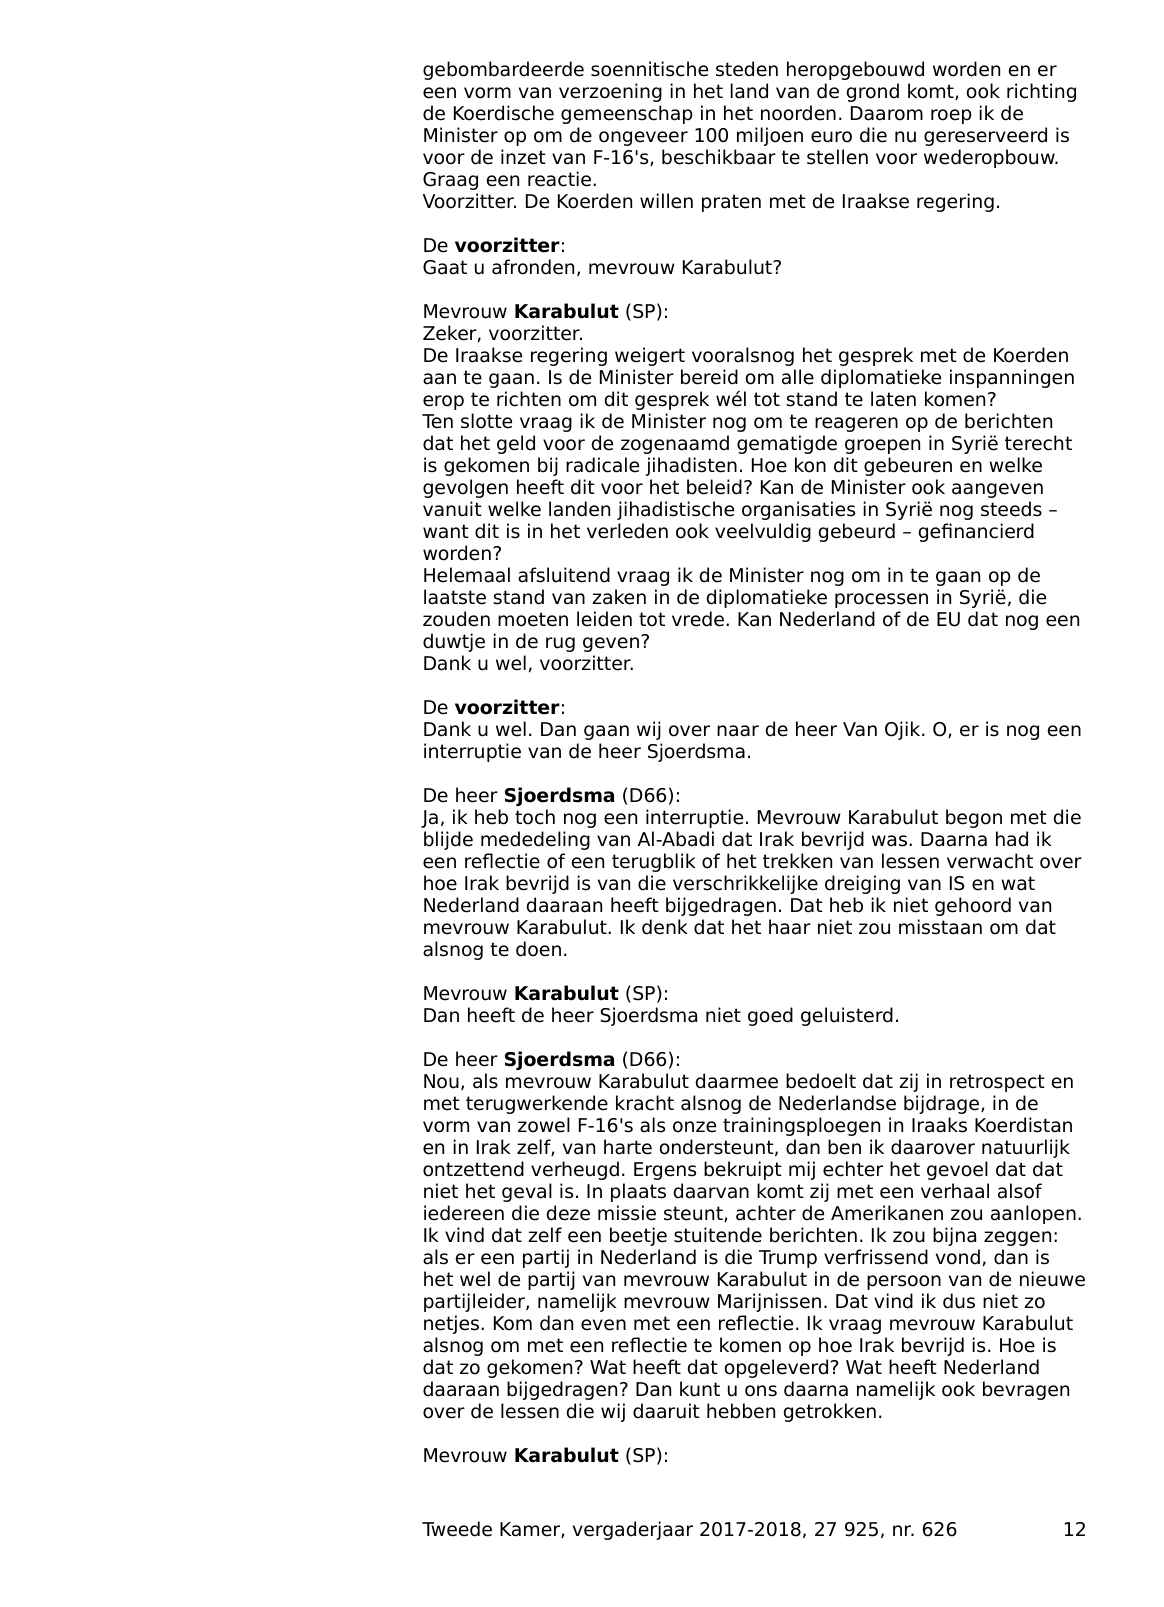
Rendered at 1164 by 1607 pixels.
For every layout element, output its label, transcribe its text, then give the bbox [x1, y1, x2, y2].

text Mevrouw Karabulut (SP): [422, 1445, 1087, 1467]
text gebombardeerde soennitische steden heropgebouwd worden en er een vorm van verzoening in het land van de grond komt, ook richting de Koerdische gemeenschap in het noorden. Daarom roep ik de Minister op om de ongeveer 100 miljoen euro die nu gereserveerd is voor de inzet van F-16's, beschikbaar te stellen voor wederopbouw. Graag een reactie. [422, 59, 1087, 191]
text Zeker, voorzitter. [422, 323, 1087, 345]
text Mevrouw Karabulut (SP): [422, 301, 1087, 323]
text Nou, als mevrouw Karabulut daarmee bedoelt dat zij in retrospect en met terugwerkende kracht alsnog de Nederlandse bijdrage, in de vorm van zowel F-16's als onze trainingsploegen in Iraaks Koerdistan en in Irak zelf, van harte ondersteunt, dan ben ik daarover natuurlijk ontzettend verheugd. Ergens bekruipt mij echter het gevoel dat dat niet het geval is. In plaats daarvan komt zij met een verhaal alsof iedereen die deze missie steunt, achter de Amerikanen zou aanlopen. Ik vind dat zelf een beetje stuitende berichten. Ik zou bijna zeggen: als er een partij in Nederland is die Trump verfrissend vond, dan is het wel de partij van mevrouw Karabulut in de persoon van de nieuwe partijleider, namelijk mevrouw Marijnissen. Dat vind ik dus niet zo netjes. Kom dan even met een reflectie. Ik vraag mevrouw Karabulut alsnog om met een reflectie te komen op hoe Irak bevrijd is. Hoe is dat zo gekomen? Wat heeft dat opgeleverd? Wat heeft Nederland daaraan bijgedragen? Dan kunt u ons daarna namelijk ook bevragen over de lessen die wij daaruit hebben getrokken. [422, 1071, 1087, 1423]
text Dank u wel, voorzitter. [422, 653, 1087, 675]
text De Iraakse regering weigert vooralsnog het gesprek met de Koerden aan te gaan. Is de Minister bereid om alle diplomatieke inspanningen erop te richten om dit gesprek wél tot stand te laten komen? [422, 345, 1087, 411]
text Ja, ik heb toch nog een interruptie. Mevrouw Karabulut begon met die blijde mededeling van Al-Abadi dat Irak bevrijd was. Daarna had ik een reflectie of een terugblik of het trekken van lessen verwacht over hoe Irak bevrijd is van die verschrikkelijke dreiging van IS en wat Nederland daaraan heeft bijgedragen. Dat heb ik niet gehoord van mevrouw Karabulut. Ik denk dat het haar niet zou misstaan om dat alsnog te doen. [422, 807, 1087, 961]
text Voorzitter. De Koerden willen praten met de Iraakse regering. [422, 191, 1087, 213]
text Dank u wel. Dan gaan wij over naar de heer Van Ojik. O, er is nog een interruptie van de heer Sjoerdsma. [422, 719, 1087, 763]
text Dan heeft de heer Sjoerdsma niet goed geluisterd. [422, 1005, 1087, 1027]
text Gaat u afronden, mevrouw Karabulut? [422, 257, 1087, 279]
text Mevrouw Karabulut (SP): [422, 983, 1087, 1005]
text Helemaal afsluitend vraag ik de Minister nog om in te gaan op de laatste stand van zaken in de diplomatieke processen in Syrië, die zouden moeten leiden tot vrede. Kan Nederland of de EU dat nog een duwtje in de rug geven? [422, 565, 1087, 653]
text De voorzitter: [422, 235, 1087, 257]
text Ten slotte vraag ik de Minister nog om te reageren op de berichten dat het geld voor de zogenaamd gematigde groepen in Syrië terecht is gekomen bij radicale jihadisten. Hoe kon dit gebeuren en welke gevolgen heeft dit voor het beleid? Kan de Minister ook aangeven vanuit welke landen jihadistische organisaties in Syrië nog steeds – want dit is in het verleden ook veelvuldig gebeurd – gefinancierd worden? [422, 411, 1087, 565]
text De heer Sjoerdsma (D66): [422, 785, 1087, 807]
text De voorzitter: [422, 697, 1087, 719]
text De heer Sjoerdsma (D66): [422, 1049, 1087, 1071]
